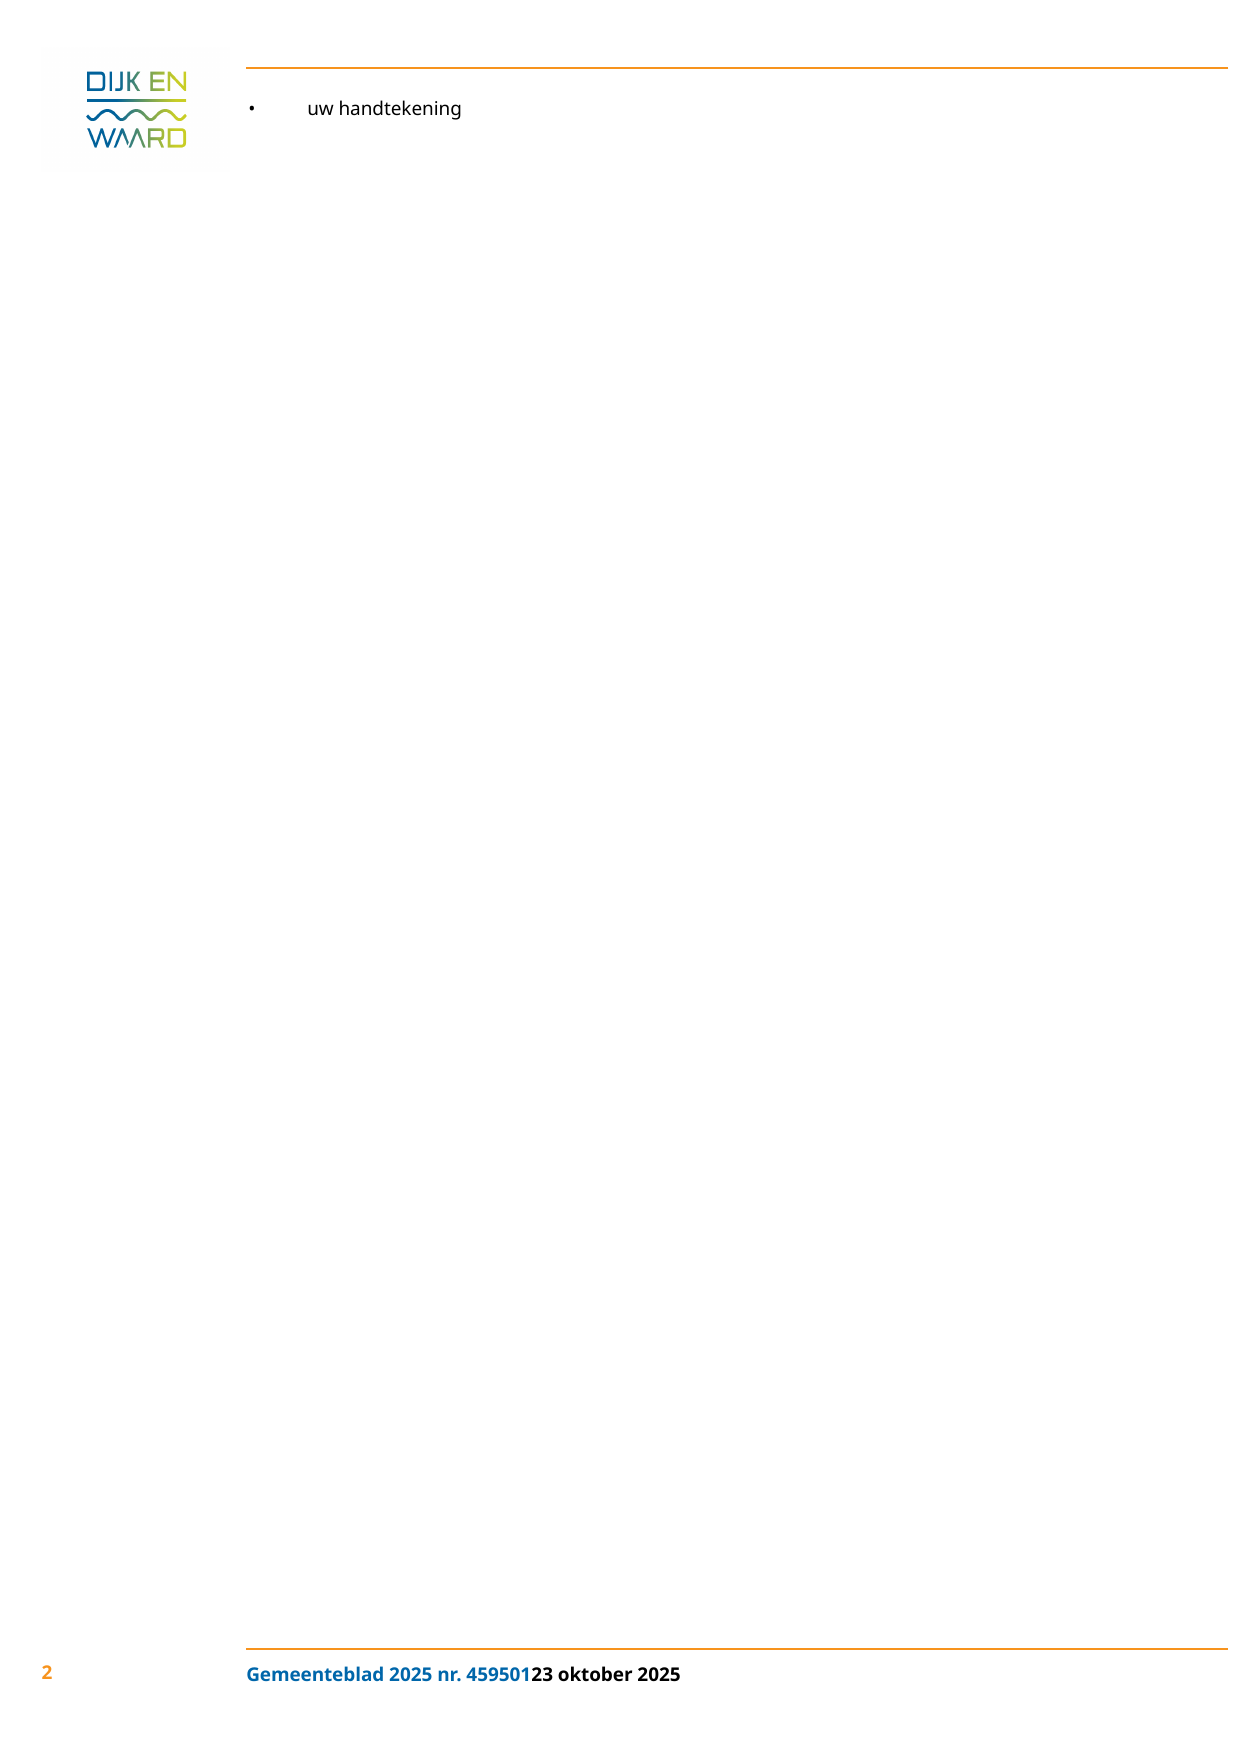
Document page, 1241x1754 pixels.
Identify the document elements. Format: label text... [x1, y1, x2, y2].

picture [41, 47, 231, 172]
list uw handtekening [248, 95, 1152, 121]
